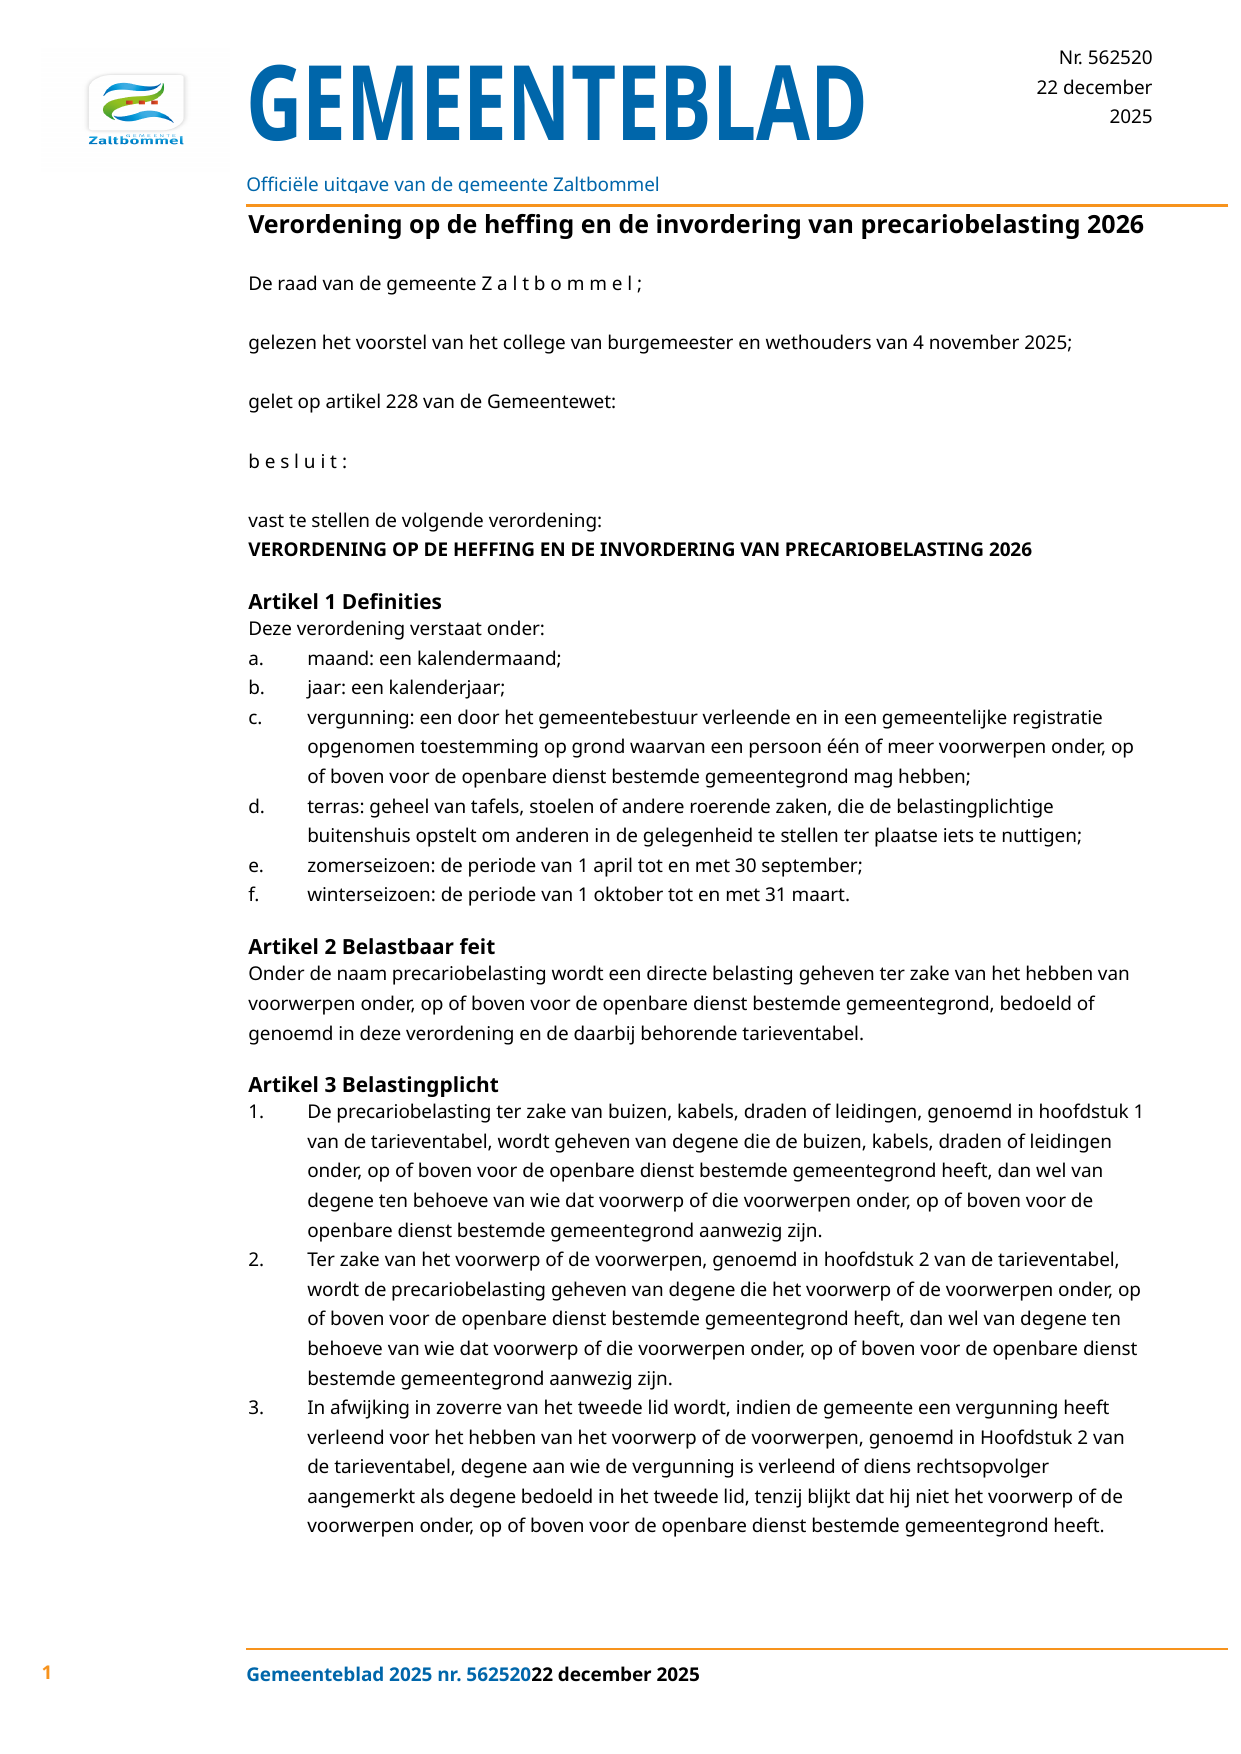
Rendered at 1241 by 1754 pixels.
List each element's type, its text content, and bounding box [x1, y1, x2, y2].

picture [41, 47, 231, 172]
text Onder de naam precariobelasting wordt een directe belasting geheven ter zake van het hebben van voorwerpen onder, op of boven voor de openbare dienst bestemde gemeentegrond, bedoeld of genoemd in deze verordening en de daarbij behorende tarieventabel. [248, 961, 1152, 1045]
list Ter zake van het voorwerp of de voorwerpen, genoemd in hoofdstuk 2 van de tarieventabel, wordt de precariobelasting geheven van degene die het voorwerp of de voorwerpen onder, op of boven voor de openbare dienst bestemde gemeentegrond heeft, dan wel van degene ten behoeve van wie dat voorwerp of die voorwerpen onder, op of boven voor de openbare dienst bestemde gemeentegrond aanwezig zijn. [248, 1246, 1152, 1391]
list maand: een kalendermaand; [248, 645, 1152, 671]
text De raad van de gemeente Z a l t b o m m e l ; [248, 270, 1152, 296]
list In afwijking in zoverre van het tweede lid wordt, indien de gemeente een vergunning heeft verleend voor het hebben van het voorwerp of de voorwerpen, genoemd in Hoofdstuk 2 van de tarieventabel, degene aan wie de vergunning is verleend of diens rechtsopvolger aangemerkt als degene bedoeld in het tweede lid, tenzij blijkt dat hij niet het voorwerp of de voorwerpen onder, op of boven voor de openbare dienst bestemde gemeentegrond heeft. [248, 1394, 1152, 1538]
text Artikel 2 Belastbaar feit [248, 932, 1152, 961]
text b e s l u i t : [248, 448, 1152, 473]
text Verordening op de heffing en de invordering van precariobelasting 2026 [248, 207, 1152, 241]
text vast te stellen de volgende verordening: [248, 507, 1152, 533]
text gelet op artikel 228 van de Gemeentewet: [248, 389, 1152, 414]
list terras: geheel van tafels, stoelen of andere roerende zaken, die de belastingplichtige buitenshuis opstelt om anderen in de gelegenheid te stellen ter plaatse iets te nuttigen; [248, 793, 1152, 848]
list winterseizoen: de periode van 1 oktober tot en met 31 maart. [248, 882, 1152, 907]
text Deze verordening verstaat onder: [248, 615, 1152, 641]
text VERORDENING OP DE HEFFING EN DE INVORDERING VAN PRECARIOBELASTING 2026 [248, 537, 1152, 562]
text Artikel 3 Belastingplicht [248, 1070, 1152, 1098]
text Artikel 1 Definities [248, 587, 1152, 615]
list jaar: een kalenderjaar; [248, 674, 1152, 700]
list vergunning: een door het gemeentebestuur verleende en in een gemeentelijke registratie opgenomen toestemming op grond waarvan een persoon één of meer voorwerpen onder, op of boven voor de openbare dienst bestemde gemeentegrond mag hebben; [248, 704, 1152, 789]
list zomerseizoen: de periode van 1 april tot en met 30 september; [248, 852, 1152, 878]
list De precariobelasting ter zake van buizen, kabels, draden of leidingen, genoemd in hoofdstuk 1 van de tarieventabel, wordt geheven van degene die de buizen, kabels, draden of leidingen onder, op of boven voor de openbare dienst bestemde gemeentegrond heeft, dan wel van degene ten behoeve van wie dat voorwerp of die voorwerpen onder, op of boven voor de openbare dienst bestemde gemeentegrond aanwezig zijn. [248, 1098, 1152, 1243]
text gelezen het voorstel van het college van burgemeester en wethouders van 4 november 2025; [248, 329, 1152, 355]
